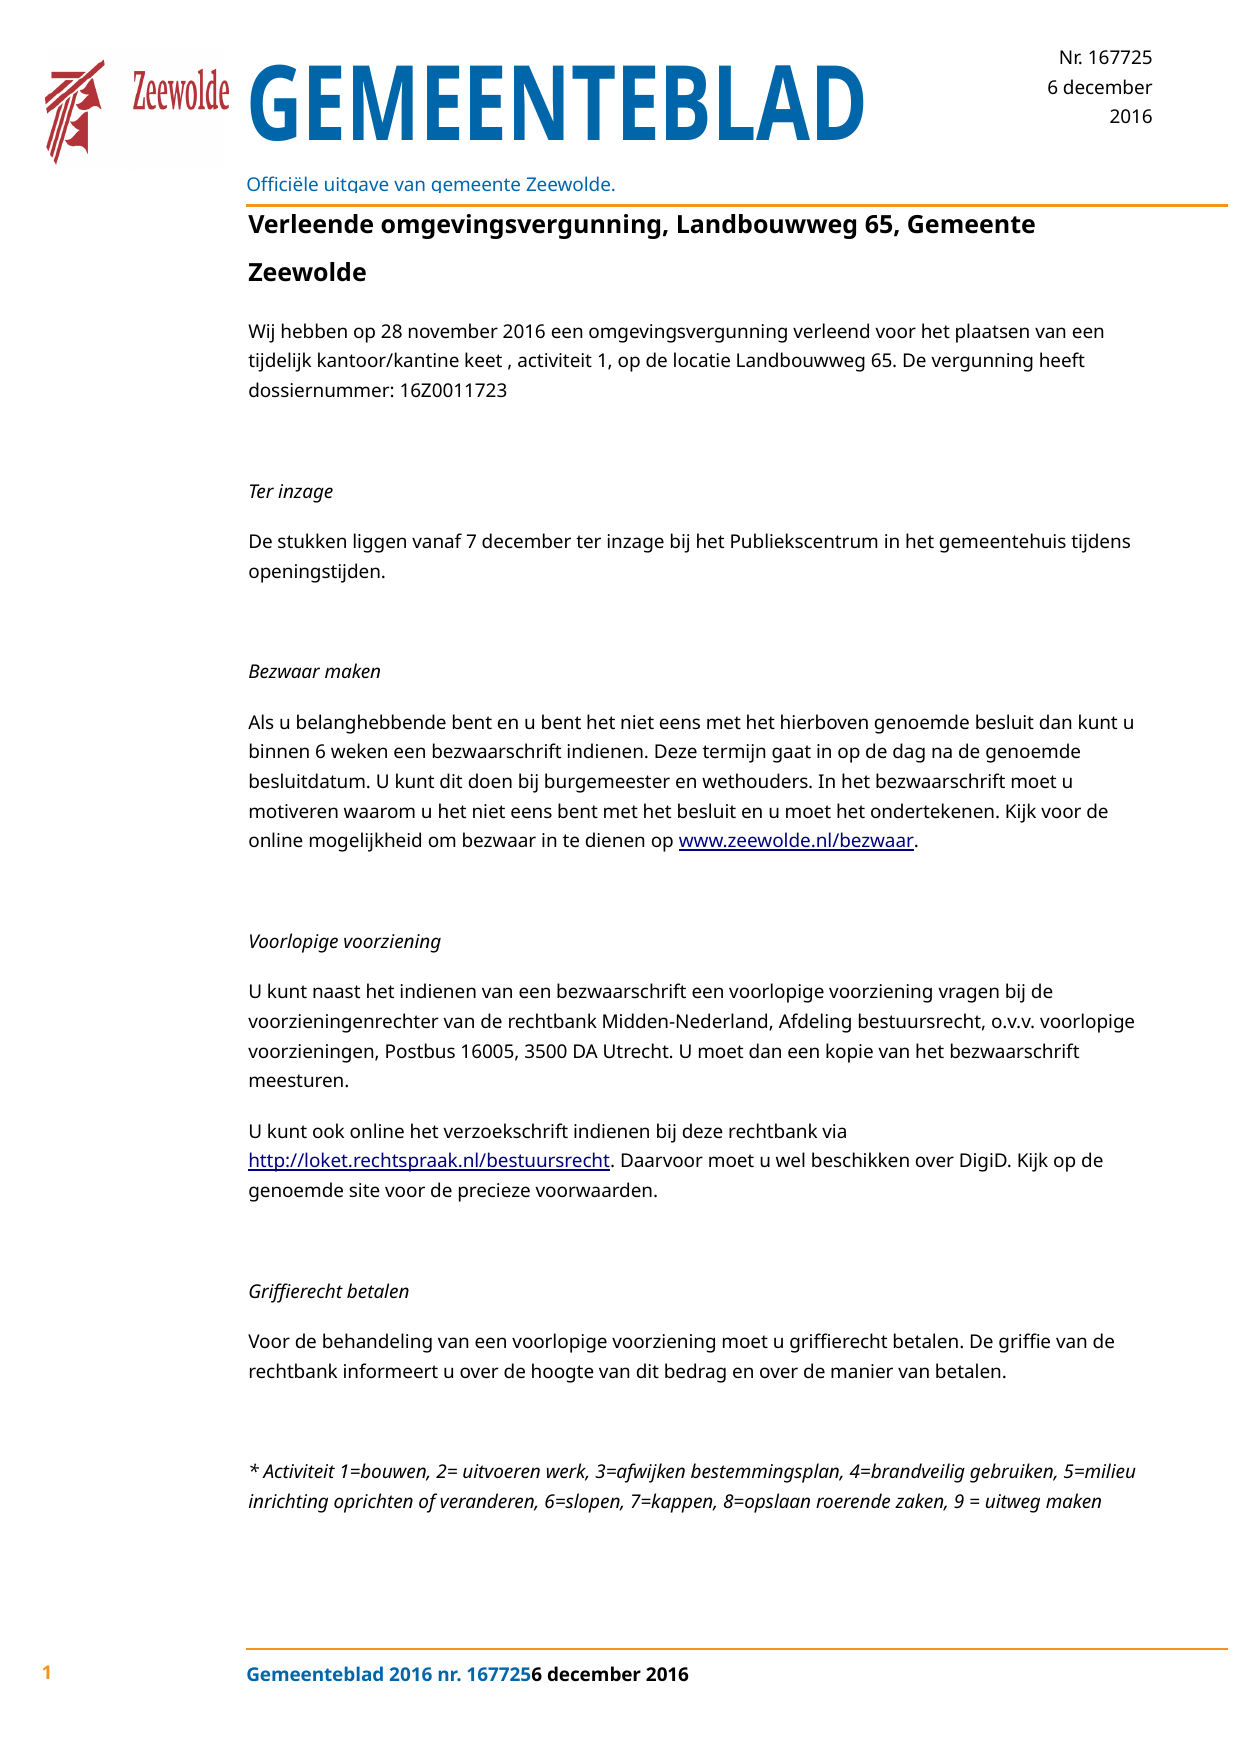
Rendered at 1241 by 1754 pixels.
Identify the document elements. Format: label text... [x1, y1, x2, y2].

picture [41, 47, 231, 172]
text Verleende omgevingsvergunning, Landbouwweg 65, Gemeente Zeewolde [248, 207, 1152, 288]
text Ter inzage [248, 478, 1152, 504]
text U kunt ook online het verzoekschrift indienen bij deze rechtbank via http://loket.rechtspraak.nl/bestuursrecht. Daarvoor moet u wel beschikken over DigiD. Kijk op de genoemde site voor de precieze voorwaarden. [248, 1118, 1152, 1203]
text U kunt naast het indienen van een bezwaarschrift een voorlopige voorziening vragen bij de voorzieningenrechter van de rechtbank Midden-Nederland, Afdeling bestuursrecht, o.v.v. voorlopige voorzieningen, Postbus 16005, 3500 DA Utrecht. U moet dan een kopie van het bezwaarschrift meesturen. [248, 979, 1152, 1093]
text Als u belanghebbende bent en u bent het niet eens met het hierboven genoemde besluit dan kunt u binnen 6 weken een bezwaarschrift indienen. Deze termijn gaat in op de dag na de genoemde besluitdatum. U kunt dit doen bij burgemeester en wethouders. In het bezwaarschrift moet u motiveren waarom u het niet eens bent met het besluit en u moet het ondertekenen. Kijk voor de online mogelijkheid om bezwaar in te dienen op www.zeewolde.nl/bezwaar. [248, 709, 1152, 853]
text Voor de behandeling van een voorlopige voorziening moet u griffierecht betalen. De griffie van de rechtbank informeert u over de hoogte van dit bedrag en over de manier van betalen. [248, 1328, 1152, 1384]
text Bezwaar maken [248, 659, 1152, 684]
text * Activiteit 1=bouwen, 2= uitvoeren werk, 3=afwijken bestemmingsplan, 4=brandveilig gebruiken, 5=milieu inrichting oprichten of veranderen, 6=slopen, 7=kappen, 8=opslaan roerende zaken, 9 = uitweg maken [248, 1459, 1152, 1514]
text Griffierecht betalen [248, 1278, 1152, 1304]
text De stukken liggen vanaf 7 december ter inzage bij het Publiekscentrum in het gemeentehuis tijdens openingstijden. [248, 528, 1152, 584]
text Wij hebben op 28 november 2016 een omgevingsvergunning verleend voor het plaatsen van een tijdelijk kantoor/kantine keet , activiteit 1, op de locatie Landbouwweg 65. De vergunning heeft dossiernummer: 16Z0011723 [248, 318, 1152, 403]
text Voorlopige voorziening [248, 928, 1152, 954]
